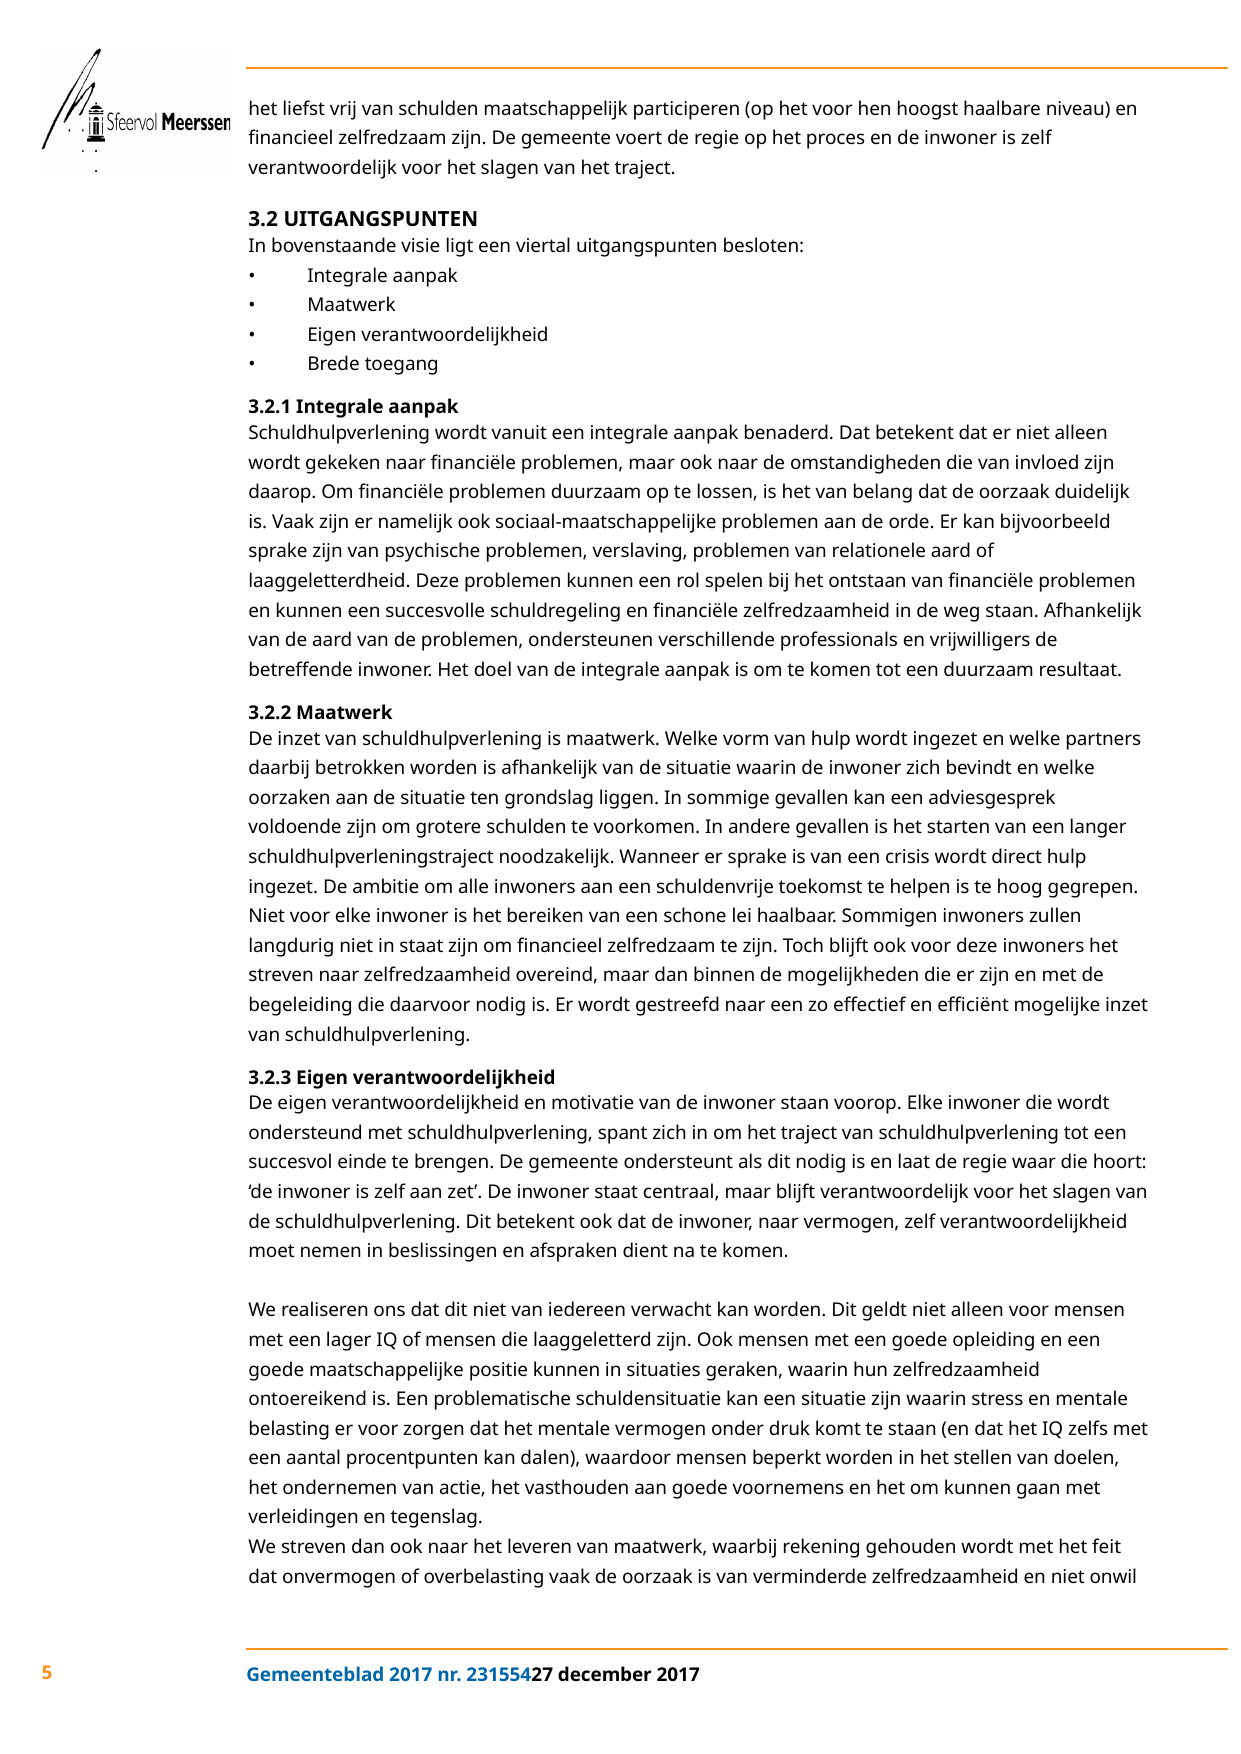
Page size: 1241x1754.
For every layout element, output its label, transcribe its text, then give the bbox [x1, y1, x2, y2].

text We realiseren ons dat dit niet van iedereen verwacht kan worden. Dit geldt niet alleen voor mensen met een lager IQ of mensen die laaggeletterd zijn. Ook mensen met een goede opleiding en een goede maatschappelijke positie kunnen in situaties geraken, waarin hun zelfredzaamheid ontoereikend is. Een problematische schuldensituatie kan een situatie zijn waarin stress en mentale belasting er voor zorgen dat het mentale vermogen onder druk komt te staan (en dat het IQ zelfs met een aantal procentpunten kan dalen), waardoor mensen beperkt worden in het stellen van doelen, het ondernemen van actie, het vasthouden aan goede voornemens en het om kunnen gaan met verleidingen en tegenslag. [248, 1297, 1152, 1529]
picture [41, 47, 231, 172]
text 3.2.1 Integrale aanpak [248, 394, 1152, 419]
text Schuldhulpverlening wordt vanuit een integrale aanpak benaderd. Dat betekent dat er niet alleen wordt gekeken naar financiële problemen, maar ook naar de omstandigheden die van invloed zijn daarop. Om financiële problemen duurzaam op te lossen, is het van belang dat de oorzaak duidelijk is. Vaak zijn er namelijk ook sociaal-maatschappelijke problemen aan de orde. Er kan bijvoorbeeld sprake zijn van psychische problemen, verslaving, problemen van relationele aard of laaggeletterdheid. Deze problemen kunnen een rol spelen bij het ontstaan van financiële problemen en kunnen een succesvolle schuldregeling en financiële zelfredzaamheid in de weg staan. Afhankelijk van de aard van de problemen, ondersteunen verschillende professionals en vrijwilligers de betreffende inwoner. Het doel van de integrale aanpak is om te komen tot een duurzaam resultaat. [248, 419, 1152, 682]
text 3.2.2 Maatwerk [248, 699, 1152, 725]
list Eigen verantwoordelijkheid [248, 321, 1152, 347]
text We streven dan ook naar het leveren van maatwerk, waarbij rekening gehouden wordt met het feit dat onvermogen of overbelasting vaak de oorzaak is van verminderde zelfredzaamheid en niet onwil [248, 1533, 1152, 1589]
text In bovenstaande visie ligt een viertal uitgangspunten besloten: [248, 232, 1152, 258]
list Integrale aanpak [248, 262, 1152, 287]
list Brede toegang [248, 351, 1152, 376]
list Maatwerk [248, 291, 1152, 317]
text De inzet van schuldhulpverlening is maatwerk. Welke vorm van hulp wordt ingezet en welke partners daarbij betrokken worden is afhankelijk van de situatie waarin de inwoner zich bevindt en welke oorzaken aan de situatie ten grondslag liggen. In sommige gevallen kan een adviesgesprek voldoende zijn om grotere schulden te voorkomen. In andere gevallen is het starten van een langer schuldhulpverleningstraject noodzakelijk. Wanneer er sprake is van een crisis wordt direct hulp ingezet. De ambitie om alle inwoners aan een schuldenvrije toekomst te helpen is te hoog gegrepen. Niet voor elke inwoner is het bereiken van een schone lei haalbaar. Sommigen inwoners zullen langdurig niet in staat zijn om financieel zelfredzaam te zijn. Toch blijft ook voor deze inwoners het streven naar zelfredzaamheid overeind, maar dan binnen de mogelijkheden die er zijn en met de begeleiding die daarvoor nodig is. Er wordt gestreefd naar een zo effectief en efficiënt mogelijke inzet van schuldhulpverlening. [248, 725, 1152, 1046]
table_header het liefst vrij van schulden maatschappelijk participeren (op het voor hen hoogst haalbare niveau) en financieel zelfredzaam zijn. De gemeente voert de regie op het proces en de inwoner is zelf verantwoordelijk voor het slagen van het traject. [248, 95, 1152, 180]
text 3.2 UITGANGSPUNTEN [248, 204, 1152, 232]
text De eigen verantwoordelijkheid en motivatie van de inwoner staan voorop. Elke inwoner die wordt ondersteund met schuldhulpverlening, spant zich in om het traject van schuldhulpverlening tot een succesvol einde te brengen. De gemeente ondersteunt als dit nodig is en laat de regie waar die hoort: ‘de inwoner is zelf aan zet’. De inwoner staat centraal, maar blijft verantwoordelijk voor het slagen van de schuldhulpverlening. Dit betekent ook dat de inwoner, naar vermogen, zelf verantwoordelijkheid moet nemen in beslissingen en afspraken dient na te komen. [248, 1089, 1152, 1263]
text 3.2.3 Eigen verantwoordelijkheid [248, 1064, 1152, 1089]
